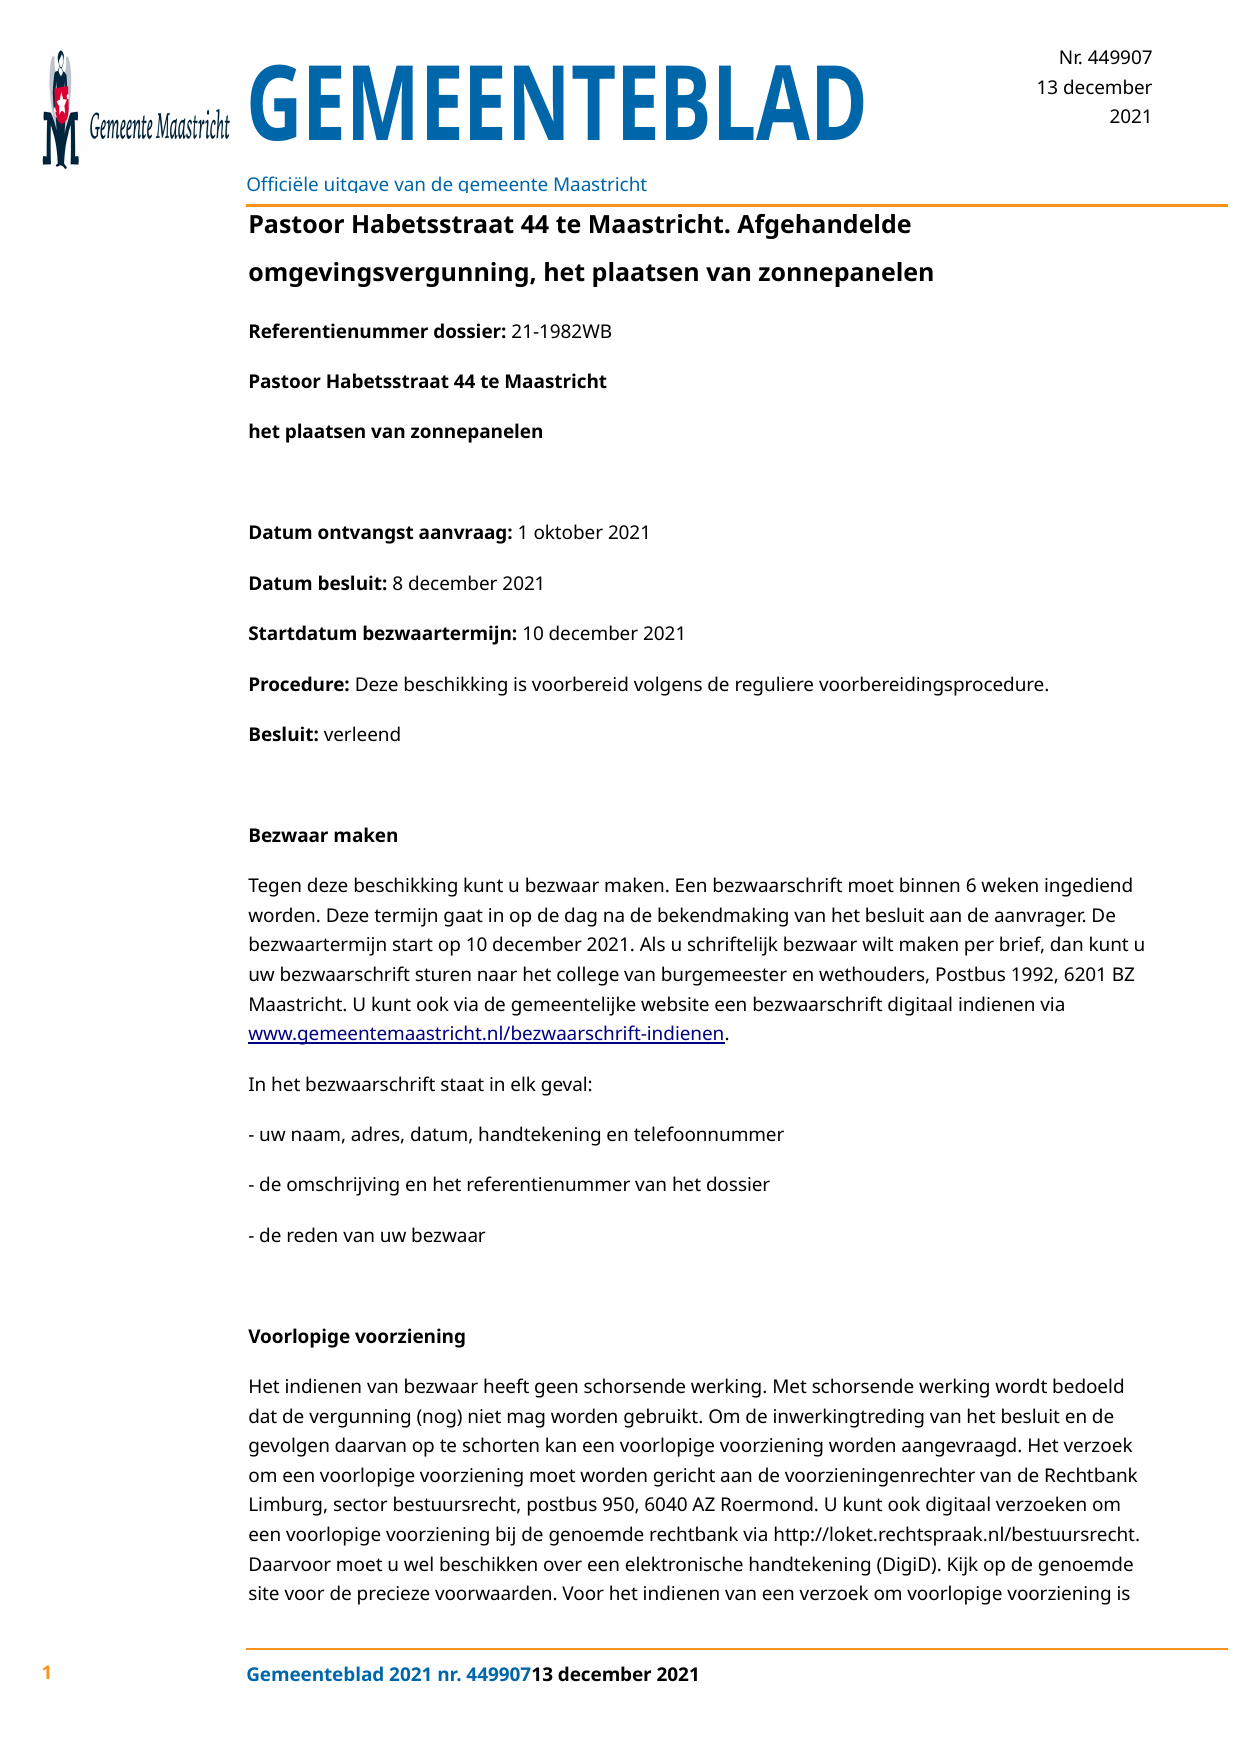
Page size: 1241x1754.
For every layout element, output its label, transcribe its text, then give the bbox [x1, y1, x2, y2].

text Voorlopige voorziening [248, 1323, 1152, 1349]
text - de reden van uw bezwaar [248, 1222, 1152, 1248]
text Referentienummer dossier: 21-1982WB [248, 318, 1152, 344]
text Tegen deze beschikking kunt u bezwaar maken. Een bezwaarschrift moet binnen 6 weken ingediend worden. Deze termijn gaat in op de dag na de bekendmaking van het besluit aan de aanvrager. De bezwaartermijn start op 10 december 2021. Als u schriftelijk bezwaar wilt maken per brief, dan kunt u uw bezwaarschrift sturen naar het college van burgemeester en wethouders, Postbus 1992, 6201 BZ Maastricht. U kunt ook via de gemeentelijke website een bezwaarschrift digitaal indienen via www.gemeentemaastricht.nl/bezwaarschrift-indienen. [248, 872, 1152, 1046]
text - uw naam, adres, datum, handtekening en telefoonnummer [248, 1121, 1152, 1147]
text Pastoor Habetsstraat 44 te Maastricht. Afgehandelde omgevingsvergunning, het plaatsen van zonnepanelen [248, 207, 1152, 288]
picture [41, 47, 231, 172]
text Datum ontvangst aanvraag: 1 oktober 2021 [248, 519, 1152, 545]
text Bezwaar maken [248, 822, 1152, 848]
text het plaatsen van zonnepanelen [248, 419, 1152, 444]
text Procedure: Deze beschikking is voorbereid volgens de reguliere voorbereidingsprocedure. [248, 671, 1152, 697]
text - de omschrijving en het referentienummer van het dossier [248, 1172, 1152, 1197]
text In het bezwaarschrift staat in elk geval: [248, 1071, 1152, 1097]
text Besluit: verleend [248, 721, 1152, 747]
text Startdatum bezwaartermijn: 10 december 2021 [248, 620, 1152, 646]
text Het indienen van bezwaar heeft geen schorsende werking. Met schorsende werking wordt bedoeld dat de vergunning (nog) niet mag worden gebruikt. Om de inwerkingtreding van het besluit en de gevolgen daarvan op te schorten kan een voorlopige voorziening worden aangevraagd. Het verzoek om een voorlopige voorziening moet worden gericht aan de voorzieningenrechter van de Rechtbank Limburg, sector bestuursrecht, postbus 950, 6040 AZ Roermond. U kunt ook digitaal verzoeken om een voorlopige voorziening bij de genoemde rechtbank via http://loket.rechtspraak.nl/bestuursrecht. Daarvoor moet u wel beschikken over een elektronische handtekening (DigiD). Kijk op de genoemde site voor de precieze voorwaarden. Voor het indienen van een verzoek om voorlopige voorziening is [248, 1373, 1152, 1606]
text Datum besluit: 8 december 2021 [248, 570, 1152, 596]
text Pastoor Habetsstraat 44 te Maastricht [248, 368, 1152, 394]
